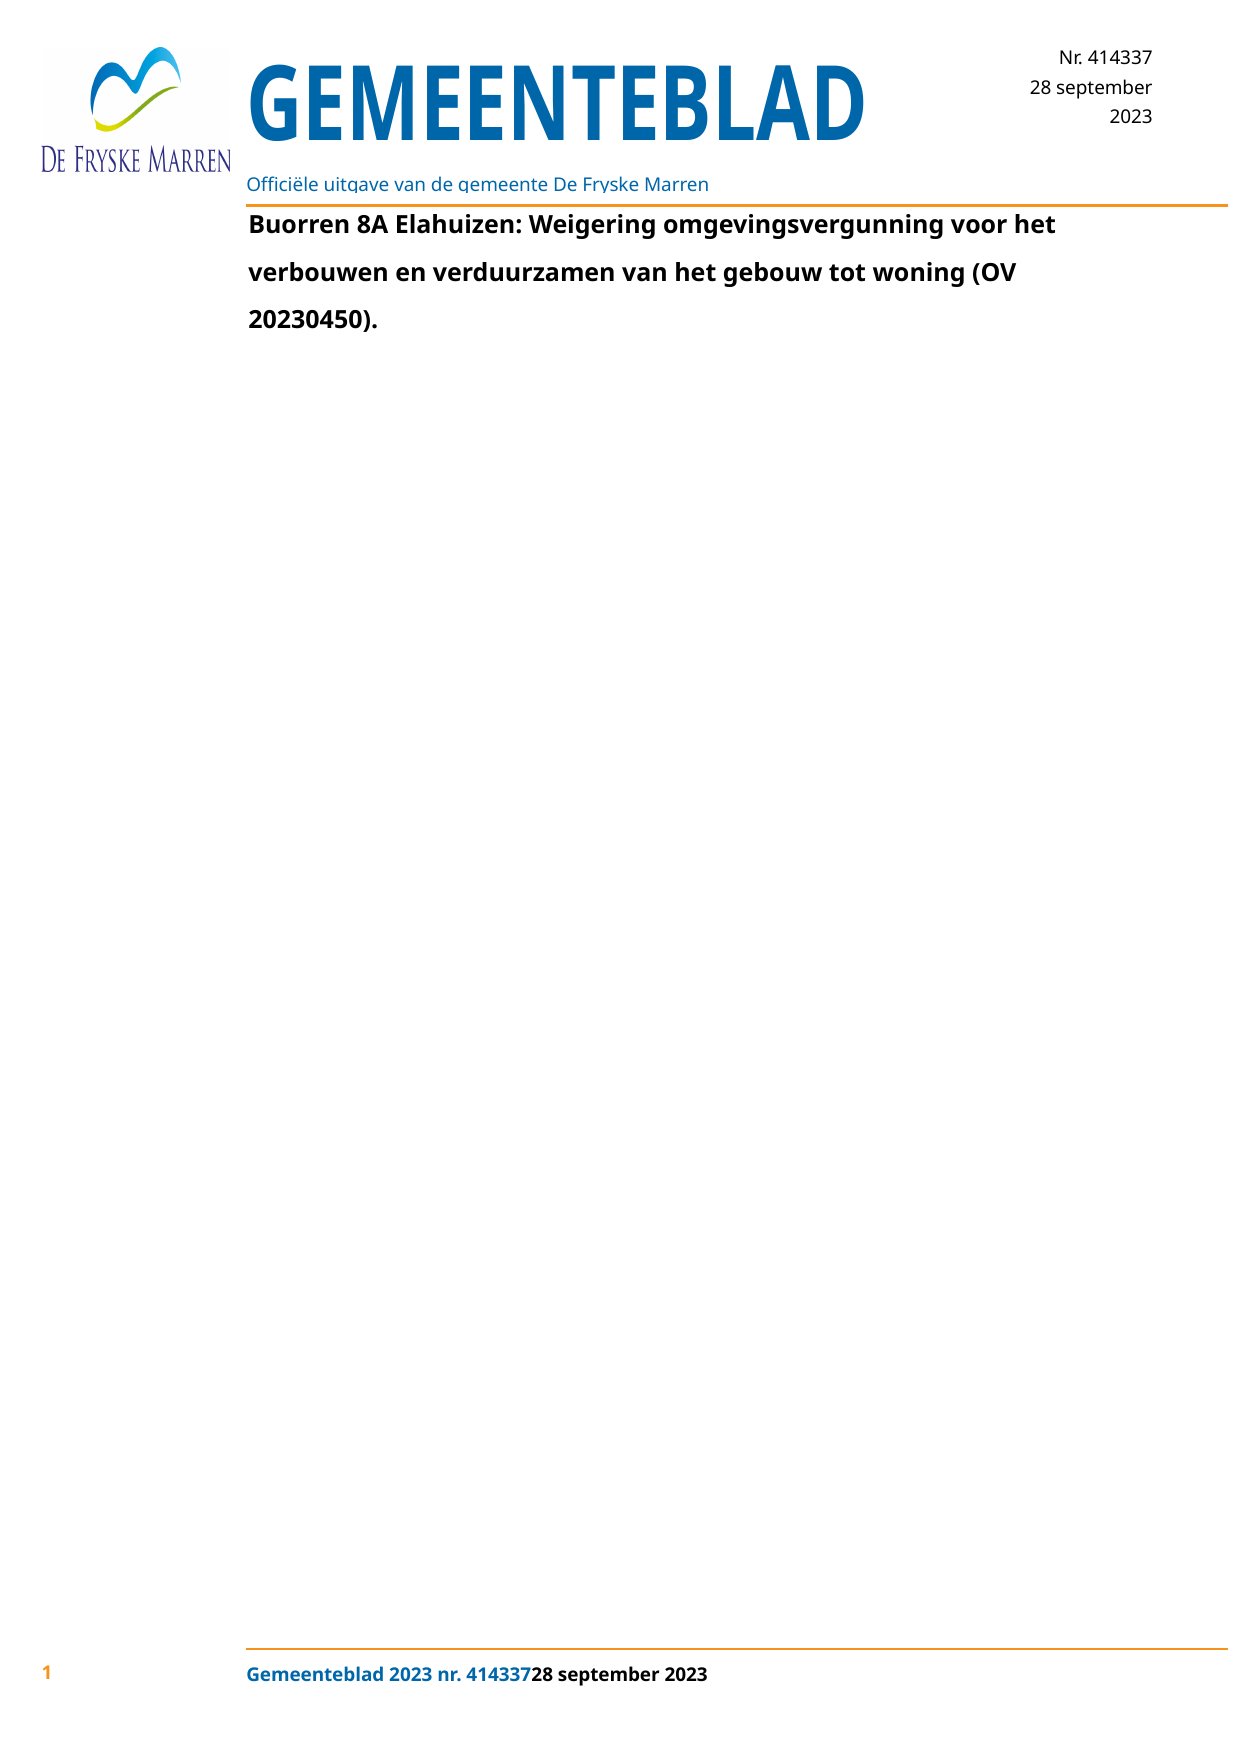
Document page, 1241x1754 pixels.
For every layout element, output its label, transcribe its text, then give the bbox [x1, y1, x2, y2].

picture [41, 47, 231, 172]
text Buorren 8A Elahuizen: Weigering omgevingsvergunning voor het verbouwen en verduurzamen van het gebouw tot woning (OV 20230450). [248, 207, 1152, 336]
